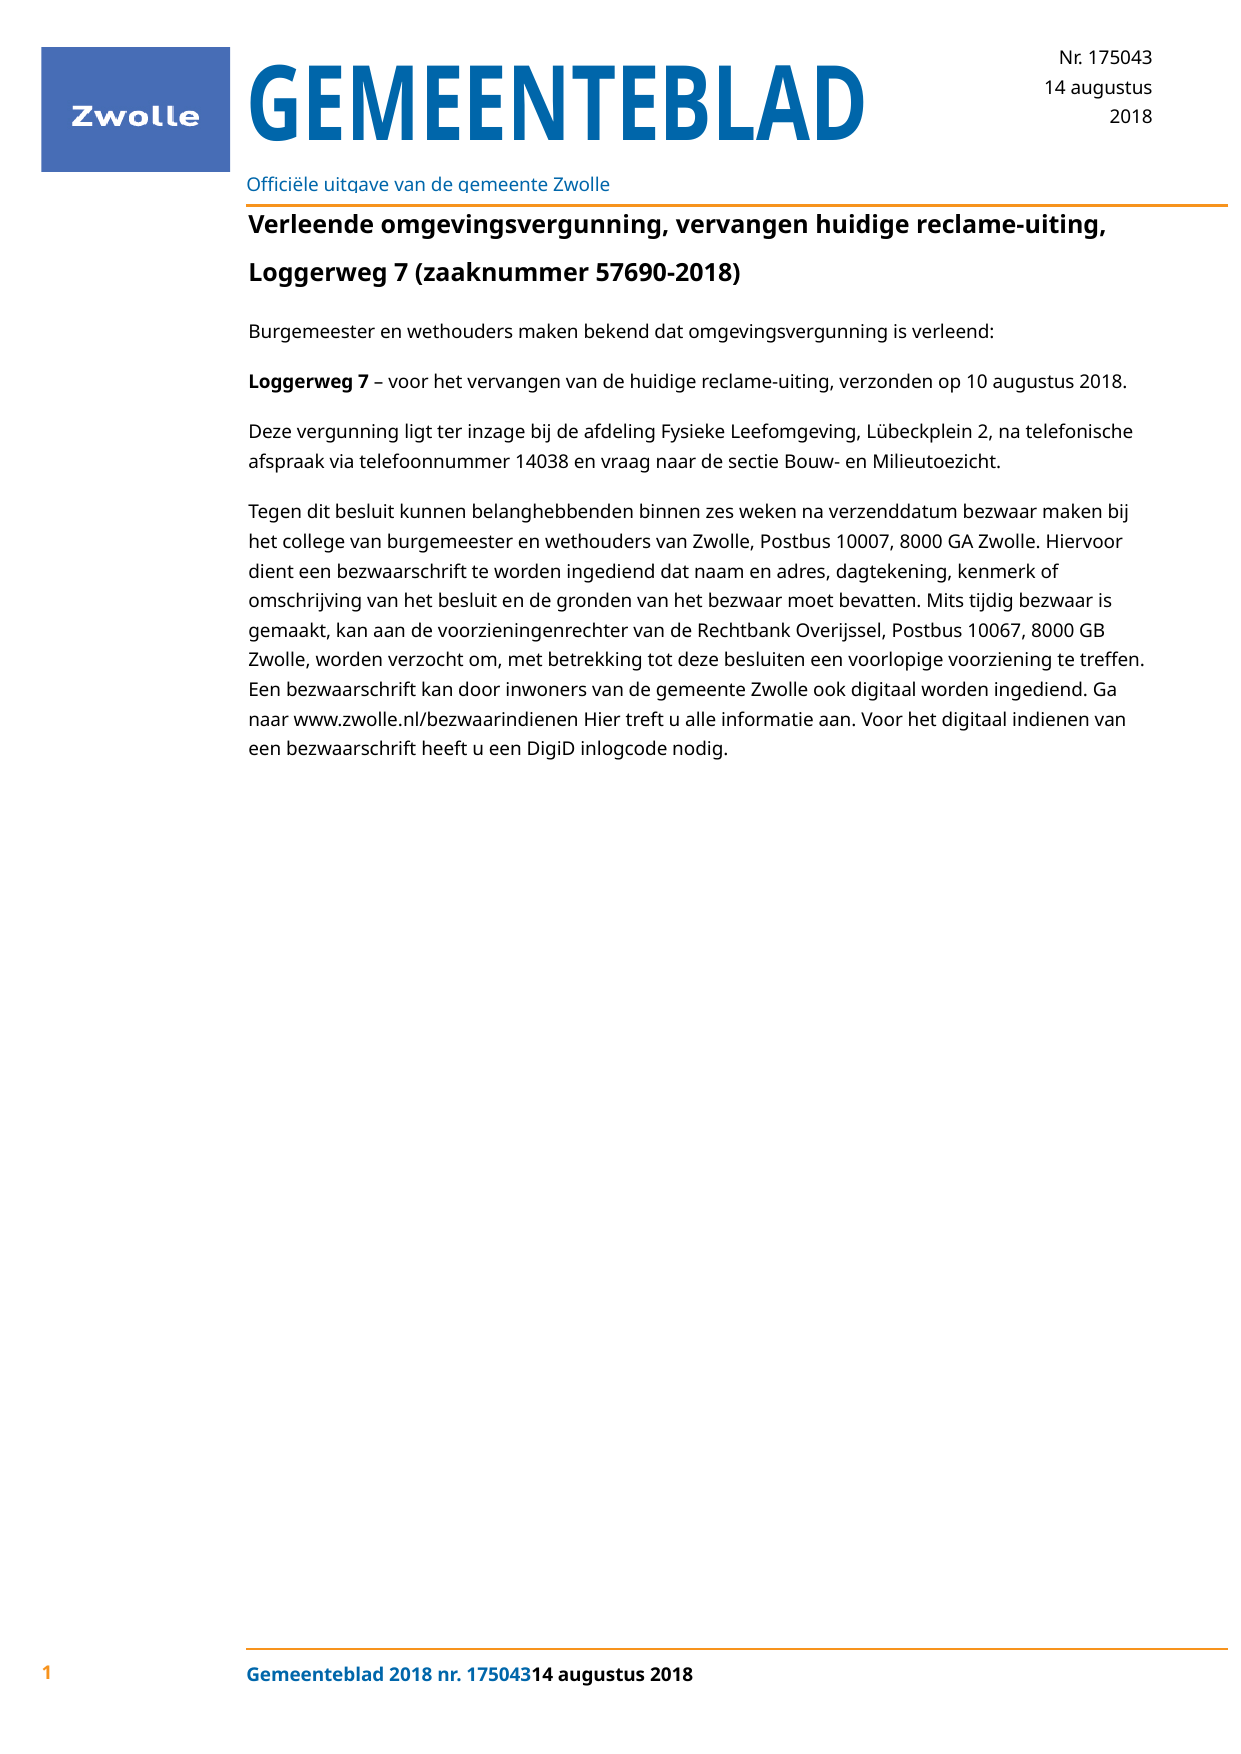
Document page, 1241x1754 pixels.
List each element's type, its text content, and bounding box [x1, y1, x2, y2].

text Burgemeester en wethouders maken bekend dat omgevingsvergunning is verleend: [248, 318, 1152, 344]
text Deze vergunning ligt ter inzage bij de afdeling Fysieke Leefomgeving, Lübeckplein 2, na telefonische afspraak via telefoonnummer 14038 en vraag naar de sectie Bouw- en Milieutoezicht. [248, 419, 1152, 474]
text Tegen dit besluit kunnen belanghebbenden binnen zes weken na verzenddatum bezwaar maken bij het college van burgemeester en wethouders van Zwolle, Postbus 10007, 8000 GA Zwolle. Hiervoor dient een bezwaarschrift te worden ingediend dat naam en adres, dagtekening, kenmerk of omschrijving van het besluit en de gronden van het bezwaar moet bevatten. Mits tijdig bezwaar is gemaakt, kan aan de voorzieningenrechter van de Rechtbank Overijssel, Postbus 10067, 8000 GB Zwolle, worden verzocht om, met betrekking tot deze besluiten een voorlopige voorziening te treffen. Een bezwaarschrift kan door inwoners van de gemeente Zwolle ook digitaal worden ingediend. Ga naar www.zwolle.nl/bezwaarindienen Hier treft u alle informatie aan. Voor het digitaal indienen van een bezwaarschrift heeft u een DigiD inlogcode nodig. [248, 499, 1152, 761]
text Verleende omgevingsvergunning, vervangen huidige reclame-uiting, Loggerweg 7 (zaaknummer 57690-2018) [248, 207, 1152, 288]
text Loggerweg 7 – voor het vervangen van de huidige reclame-uiting, verzonden op 10 augustus 2018. [248, 368, 1152, 394]
picture [41, 47, 231, 172]
